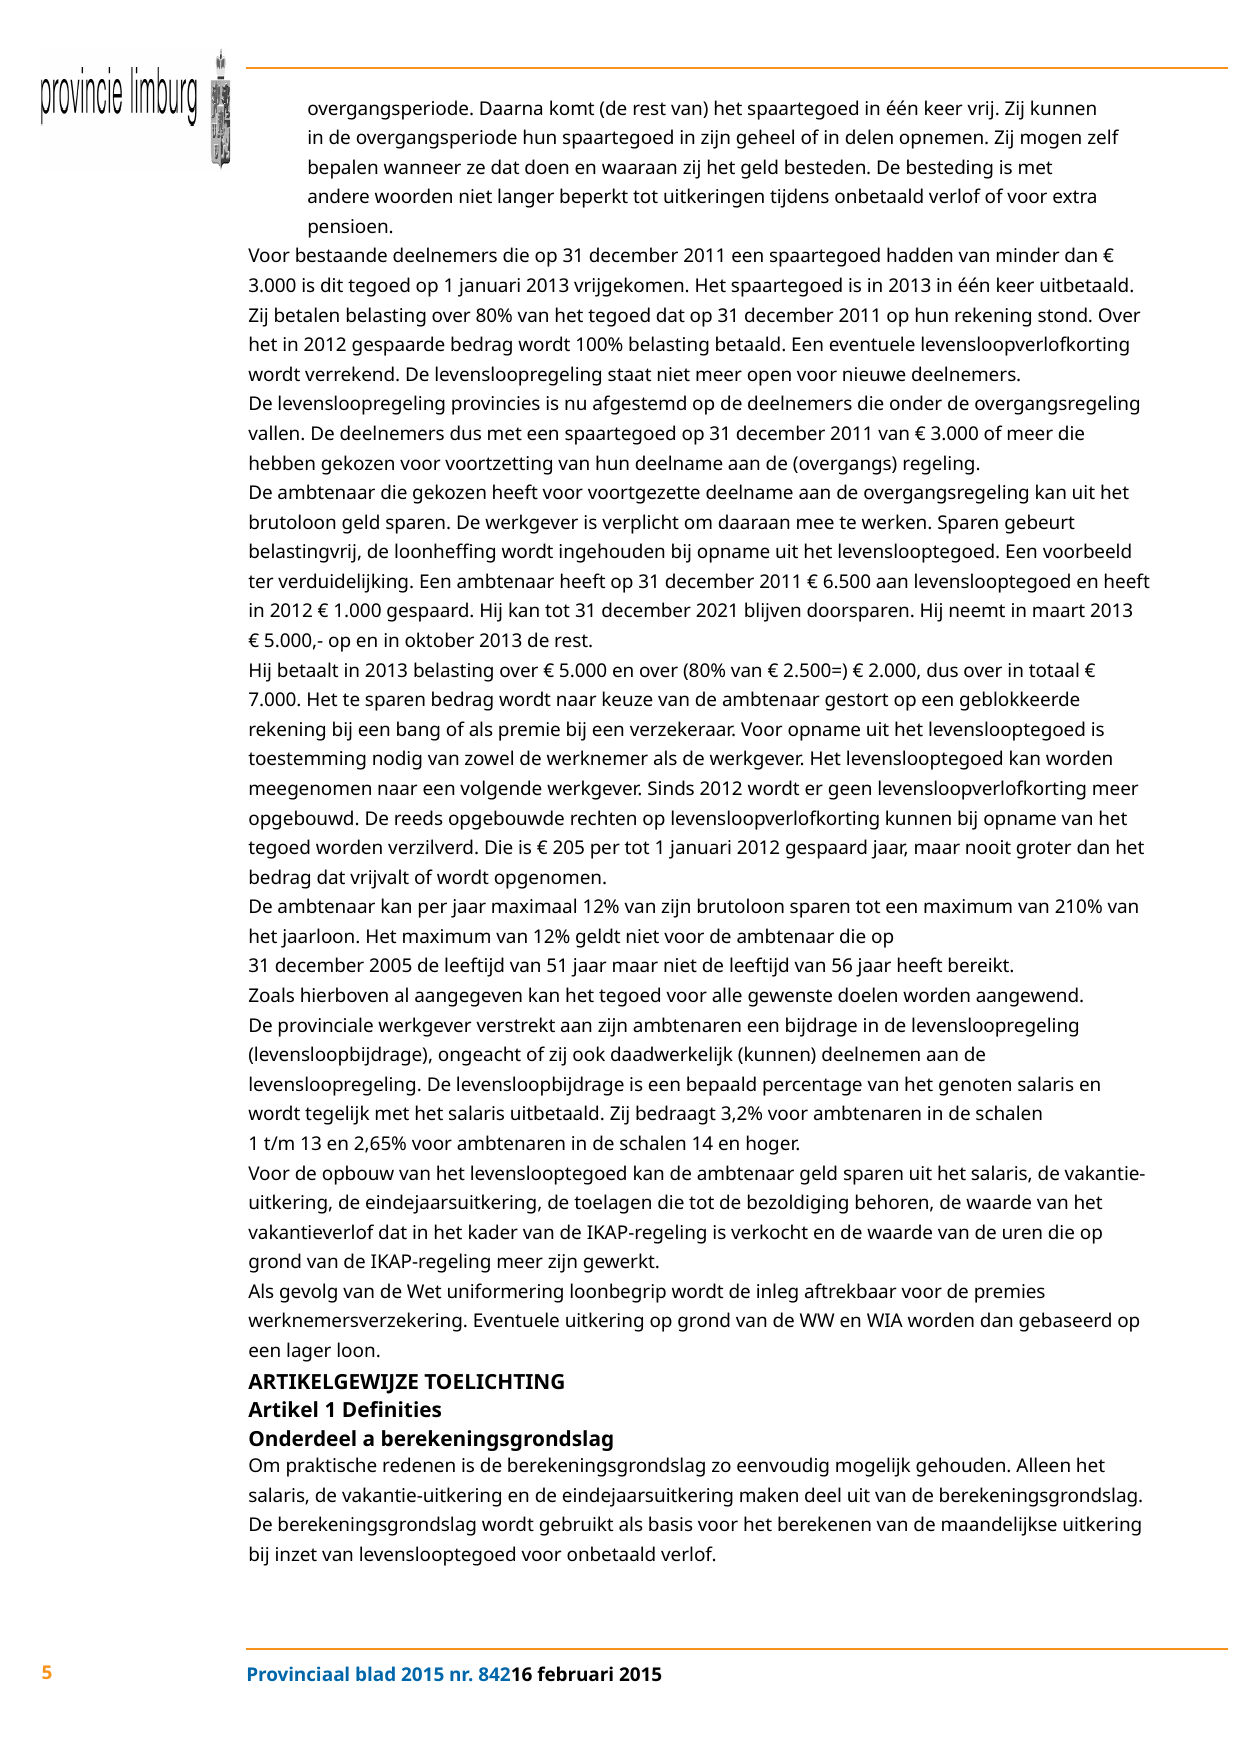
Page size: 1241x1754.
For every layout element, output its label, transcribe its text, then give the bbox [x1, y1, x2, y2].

text Artikel 1 Definities [248, 1395, 1152, 1424]
text Onderdeel a berekeningsgrondslag [248, 1424, 1152, 1452]
text 31 december 2005 de leeftijd van 51 jaar maar niet de leeftijd van 56 jaar heeft bereikt. [248, 953, 1152, 978]
list overgangsperiode. Daarna komt (de rest van) het spaartegoed in één keer vrij. Zij kunnen [248, 95, 1152, 121]
text Hij betaalt in 2013 belasting over € 5.000 en over (80% van € 2.500=) € 2.000, dus over in totaal € 7.000. Het te sparen bedrag wordt naar keuze van de ambtenaar gestort op een geblokkeerde rekening bij een bang of als premie bij een verzekeraar. Voor opname uit het levenslooptegoed is toestemming nodig van zowel de werknemer als de werkgever. Het levenslooptegoed kan worden meegenomen naar een volgende werkgever. Sinds 2012 wordt er geen levensloopverlofkorting meer opgebouwd. De reeds opgebouwde rechten op levensloopverlofkorting kunnen bij opname van het tegoed worden verzilverd. Die is € 205 per tot 1 januari 2012 gespaard jaar, maar nooit groter dan het bedrag dat vrijvalt of wordt opgenomen. [248, 657, 1152, 890]
list andere woorden niet langer beperkt tot uitkeringen tijdens onbetaald verlof of voor extra [248, 183, 1152, 209]
text Om praktische redenen is de berekeningsgrondslag zo eenvoudig mogelijk gehouden. Alleen het salaris, de vakantie-uitkering en de eindejaarsuitkering maken deel uit van de berekeningsgrondslag. De berekeningsgrondslag wordt gebruikt als basis voor het berekenen van de maandelijkse uitkering bij inzet van levenslooptegoed voor onbetaald verlof. [248, 1452, 1152, 1567]
picture [41, 47, 231, 172]
list pensioen. [248, 213, 1152, 239]
list bepalen wanneer ze dat doen en waaraan zij het geld besteden. De besteding is met [248, 154, 1152, 180]
text De ambtenaar kan per jaar maximaal 12% van zijn brutoloon sparen tot een maximum van 210% van het jaarloon. Het maximum van 12% geldt niet voor de ambtenaar die op [248, 893, 1152, 949]
list in de overgangsperiode hun spaartegoed in zijn geheel of in delen opnemen. Zij mogen zelf [248, 124, 1152, 150]
text De levensloopregeling provincies is nu afgestemd op de deelnemers die onder de overgangsregeling vallen. De deelnemers dus met een spaartegoed op 31 december 2011 van € 3.000 of meer die hebben gekozen voor voortzetting van hun deelname aan de (overgangs) regeling. [248, 391, 1152, 476]
text € 5.000,- op en in oktober 2013 de rest. [248, 627, 1152, 653]
text 1 t/m 13 en 2,65% voor ambtenaren in de schalen 14 en hoger. [248, 1130, 1152, 1156]
text ARTIKELGEWIJZE TOELICHTING [248, 1367, 1152, 1395]
text Zoals hierboven al aangegeven kan het tegoed voor alle gewenste doelen worden aangewend. [248, 982, 1152, 1008]
text Voor bestaande deelnemers die op 31 december 2011 een spaartegoed hadden van minder dan € 3.000 is dit tegoed op 1 januari 2013 vrijgekomen. Het spaartegoed is in 2013 in één keer uitbetaald. Zij betalen belasting over 80% van het tegoed dat op 31 december 2011 op hun rekening stond. Over het in 2012 gespaarde bedrag wordt 100% belasting betaald. Een eventuele levensloopverlofkorting wordt verrekend. De levensloopregeling staat niet meer open voor nieuwe deelnemers. [248, 243, 1152, 387]
text De provinciale werkgever verstrekt aan zijn ambtenaren een bijdrage in de levensloopregeling (levensloopbijdrage), ongeacht of zij ook daadwerkelijk (kunnen) deelnemen aan de levensloopregeling. De levensloopbijdrage is een bepaald percentage van het genoten salaris en wordt tegelijk met het salaris uitbetaald. Zij bedraagt 3,2% voor ambtenaren in de schalen [248, 1012, 1152, 1126]
text Als gevolg van de Wet uniformering loonbegrip wordt de inleg aftrekbaar voor de premies werknemersverzekering. Eventuele uitkering op grond van de WW en WIA worden dan gebaseerd op een lager loon. [248, 1278, 1152, 1363]
text Voor de opbouw van het levenslooptegoed kan de ambtenaar geld sparen uit het salaris, de vakantie-uitkering, de eindejaarsuitkering, de toelagen die tot de bezoldiging behoren, de waarde van het vakantieverlof dat in het kader van de IKAP-regeling is verkocht en de waarde van de uren die op grond van de IKAP-regeling meer zijn gewerkt. [248, 1160, 1152, 1274]
text De ambtenaar die gekozen heeft voor voortgezette deelname aan de overgangsregeling kan uit het brutoloon geld sparen. De werkgever is verplicht om daaraan mee te werken. Sparen gebeurt belastingvrij, de loonheffing wordt ingehouden bij opname uit het levenslooptegoed. Een voorbeeld ter verduidelijking. Een ambtenaar heeft op 31 december 2011 € 6.500 aan levenslooptegoed en heeft in 2012 € 1.000 gespaard. Hij kan tot 31 december 2021 blijven doorsparen. Hij neemt in maart 2013 [248, 479, 1152, 623]
